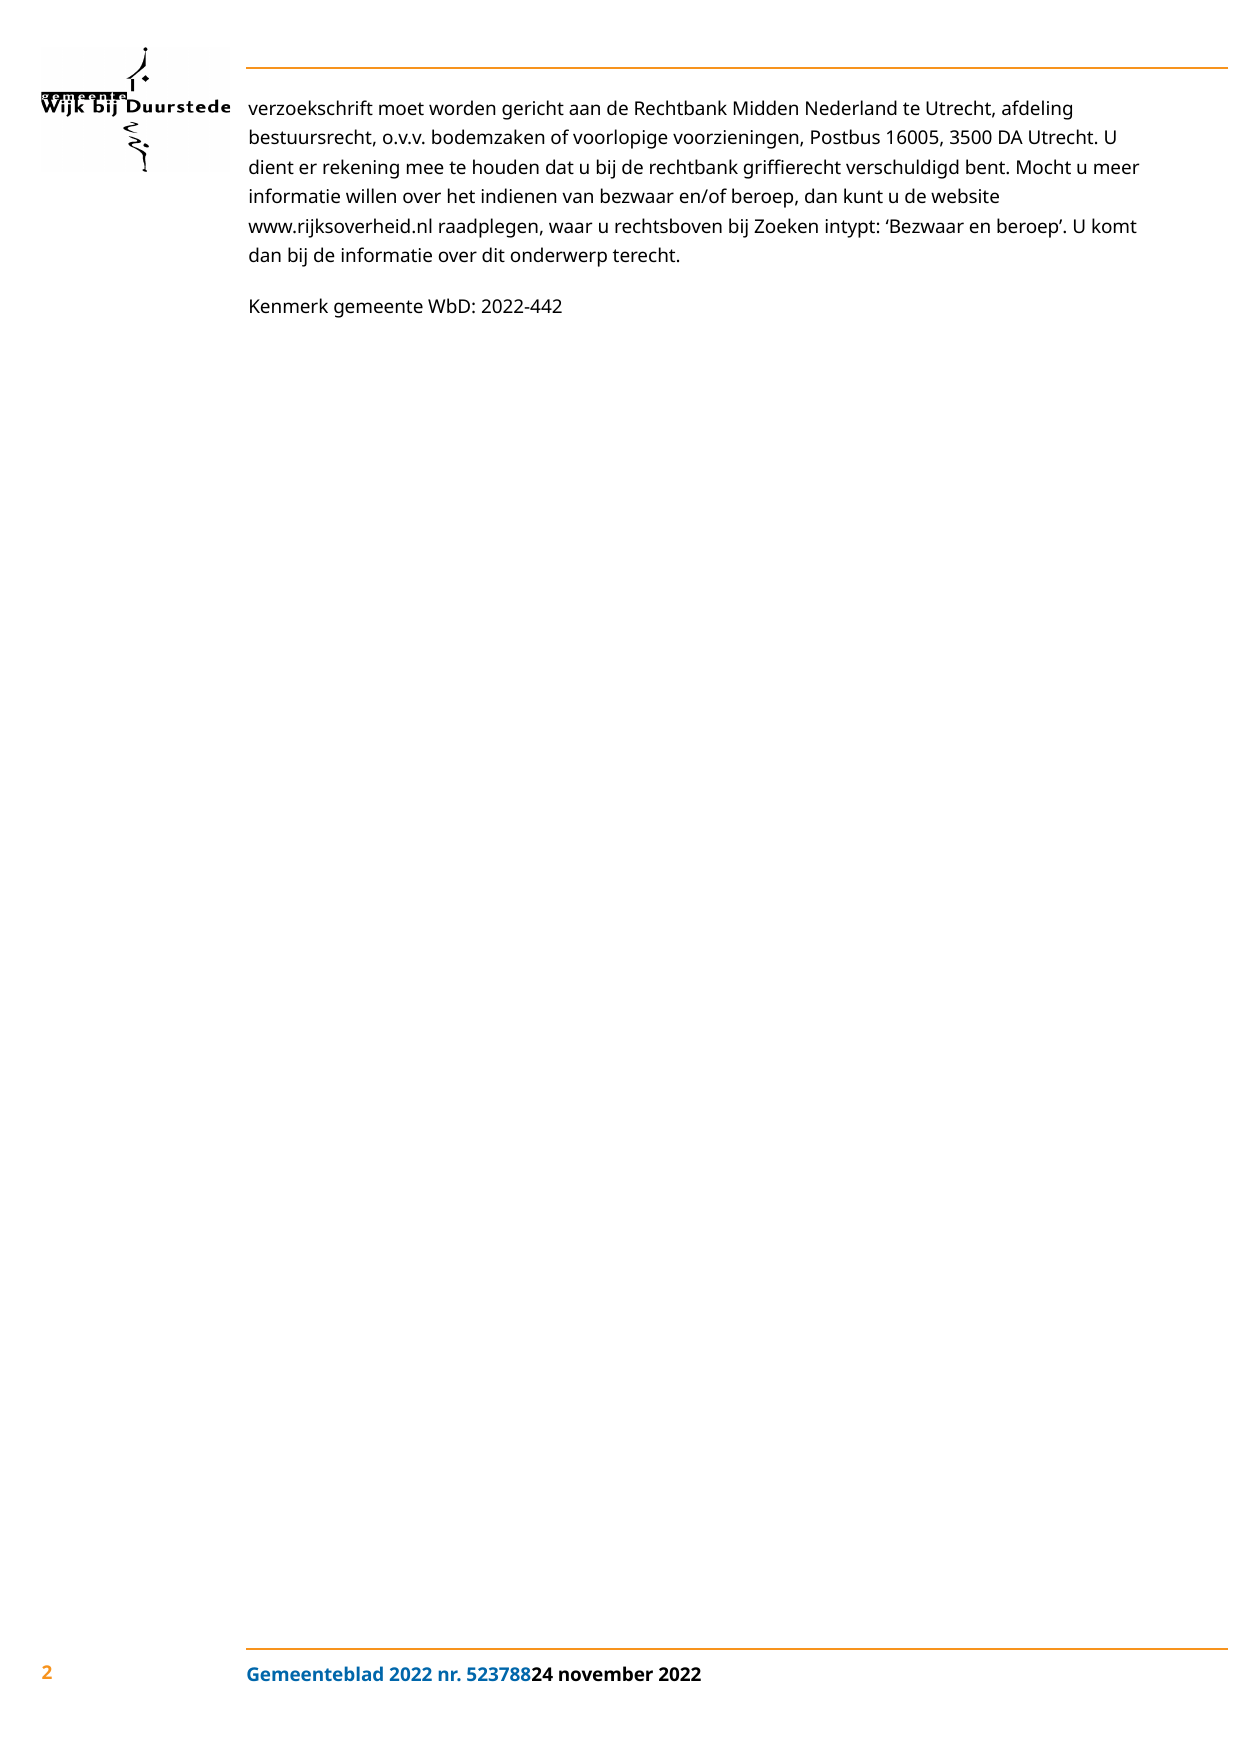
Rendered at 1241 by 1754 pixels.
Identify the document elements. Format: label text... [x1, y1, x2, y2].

text verzoekschrift moet worden gericht aan de Rechtbank Midden Nederland te Utrecht, afdeling bestuursrecht, o.v.v. bodemzaken of voorlopige voorzieningen, Postbus 16005, 3500 DA Utrecht. U dient er rekening mee te houden dat u bij de rechtbank griffierecht verschuldigd bent. Mocht u meer informatie willen over het indienen van bezwaar en/of beroep, dan kunt u de website www.rijksoverheid.nl raadplegen, waar u rechtsboven bij Zoeken intypt: ‘Bezwaar en beroep’. U komt dan bij de informatie over dit onderwerp terecht. [248, 95, 1152, 268]
picture [41, 47, 231, 172]
text Kenmerk gemeente WbD: 2022-442 [248, 293, 1152, 319]
